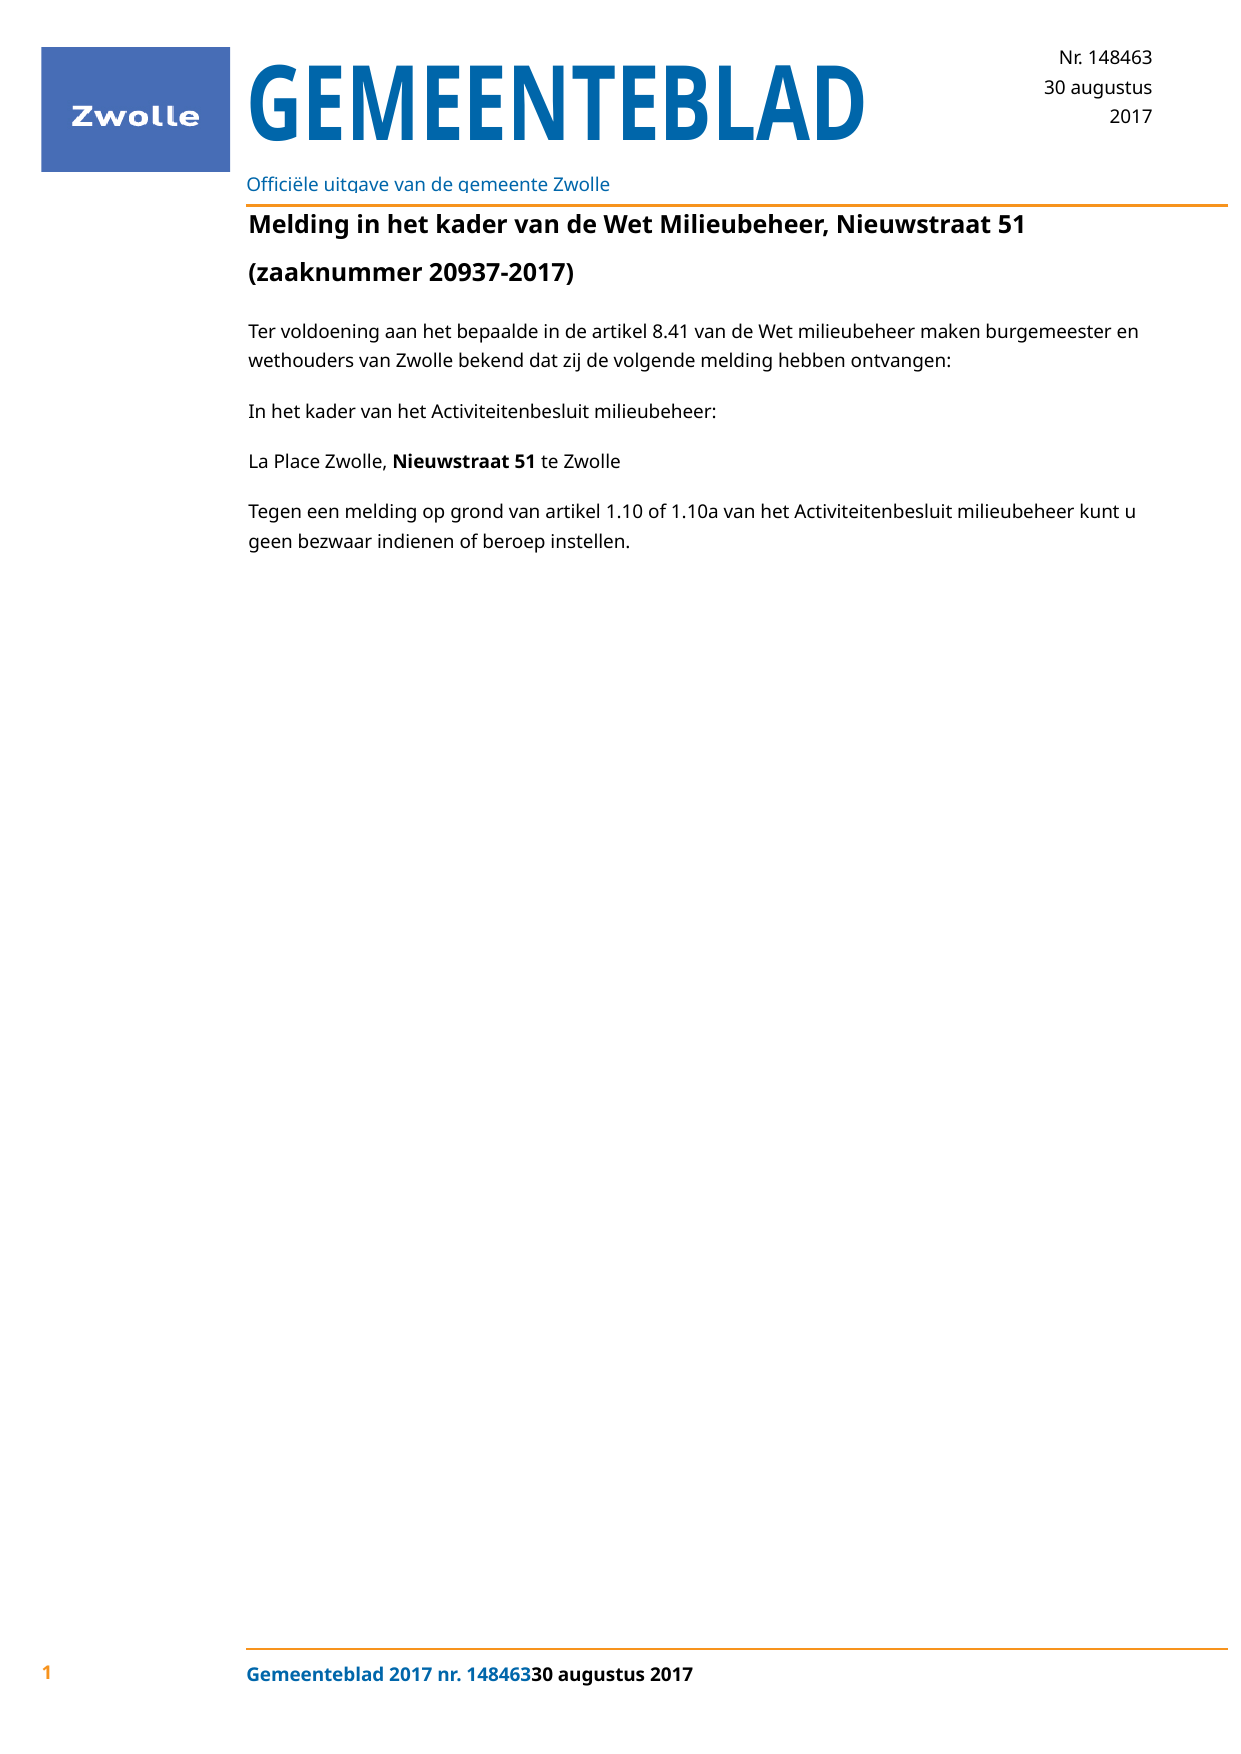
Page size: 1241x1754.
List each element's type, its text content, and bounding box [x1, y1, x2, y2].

text La Place Zwolle, Nieuwstraat 51 te Zwolle [248, 448, 1152, 474]
text Melding in het kader van de Wet Milieubeheer, Nieuwstraat 51 (zaaknummer 20937-2017) [248, 207, 1152, 288]
text In het kader van het Activiteitenbesluit milieubeheer: [248, 398, 1152, 424]
text Tegen een melding op grond van artikel 1.10 of 1.10a van het Activiteitenbesluit milieubeheer kunt u geen bezwaar indienen of beroep instellen. [248, 499, 1152, 554]
text Ter voldoening aan het bepaalde in de artikel 8.41 van de Wet milieubeheer maken burgemeester en wethouders van Zwolle bekend dat zij de volgende melding hebben ontvangen: [248, 318, 1152, 373]
picture [41, 47, 231, 172]
